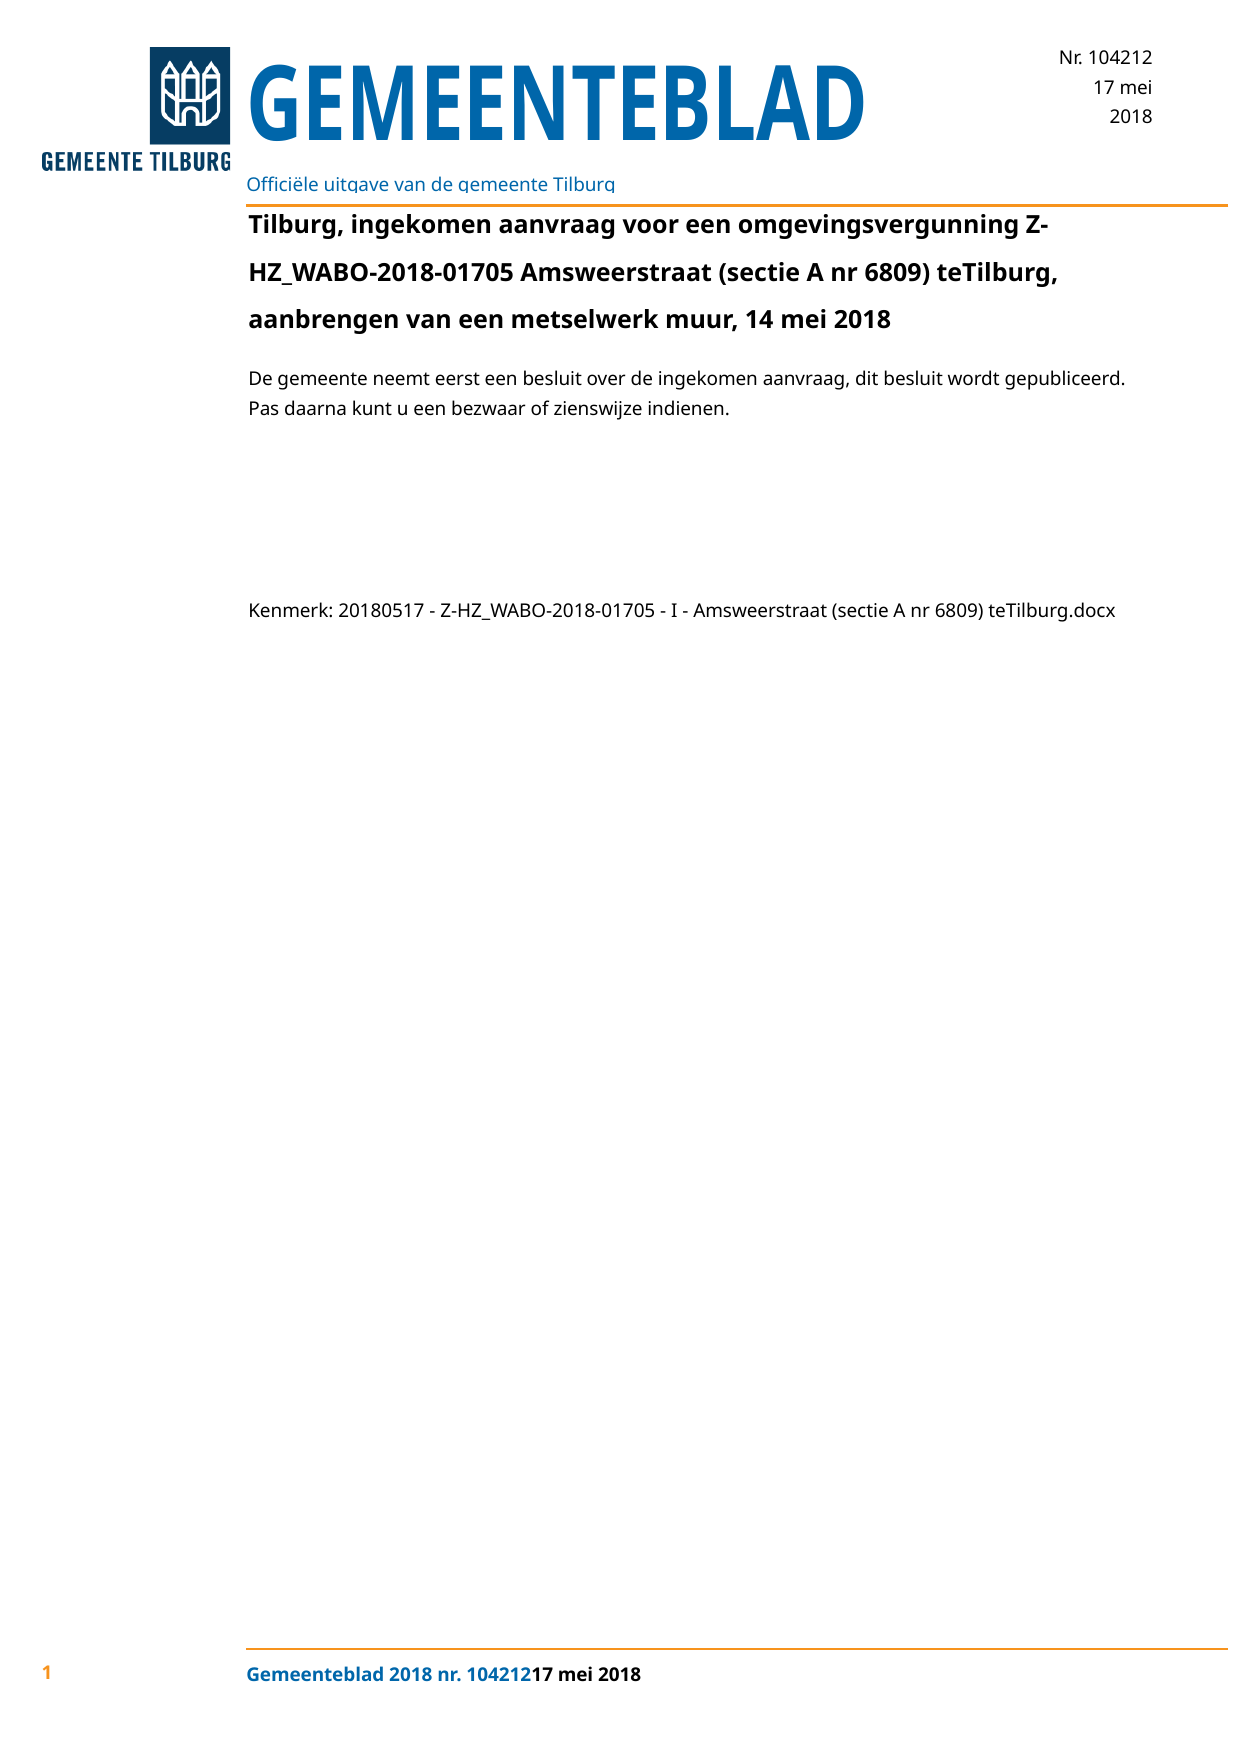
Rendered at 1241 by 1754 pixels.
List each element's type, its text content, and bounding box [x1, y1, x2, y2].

text Tilburg, ingekomen aanvraag voor een omgevingsvergunning Z-HZ_WABO-2018-01705 Amsweerstraat (sectie A nr 6809) teTilburg, aanbrengen van een metselwerk muur, 14 mei 2018 [248, 207, 1152, 336]
text De gemeente neemt eerst een besluit over de ingekomen aanvraag, dit besluit wordt gepubliceerd. Pas daarna kunt u een bezwaar of zienswijze indienen. [248, 366, 1152, 421]
text Kenmerk: 20180517 - Z-HZ_WABO-2018-01705 - I - Amsweerstraat (sectie A nr 6809) teTilburg.docx [248, 597, 1152, 622]
picture [41, 47, 231, 172]
